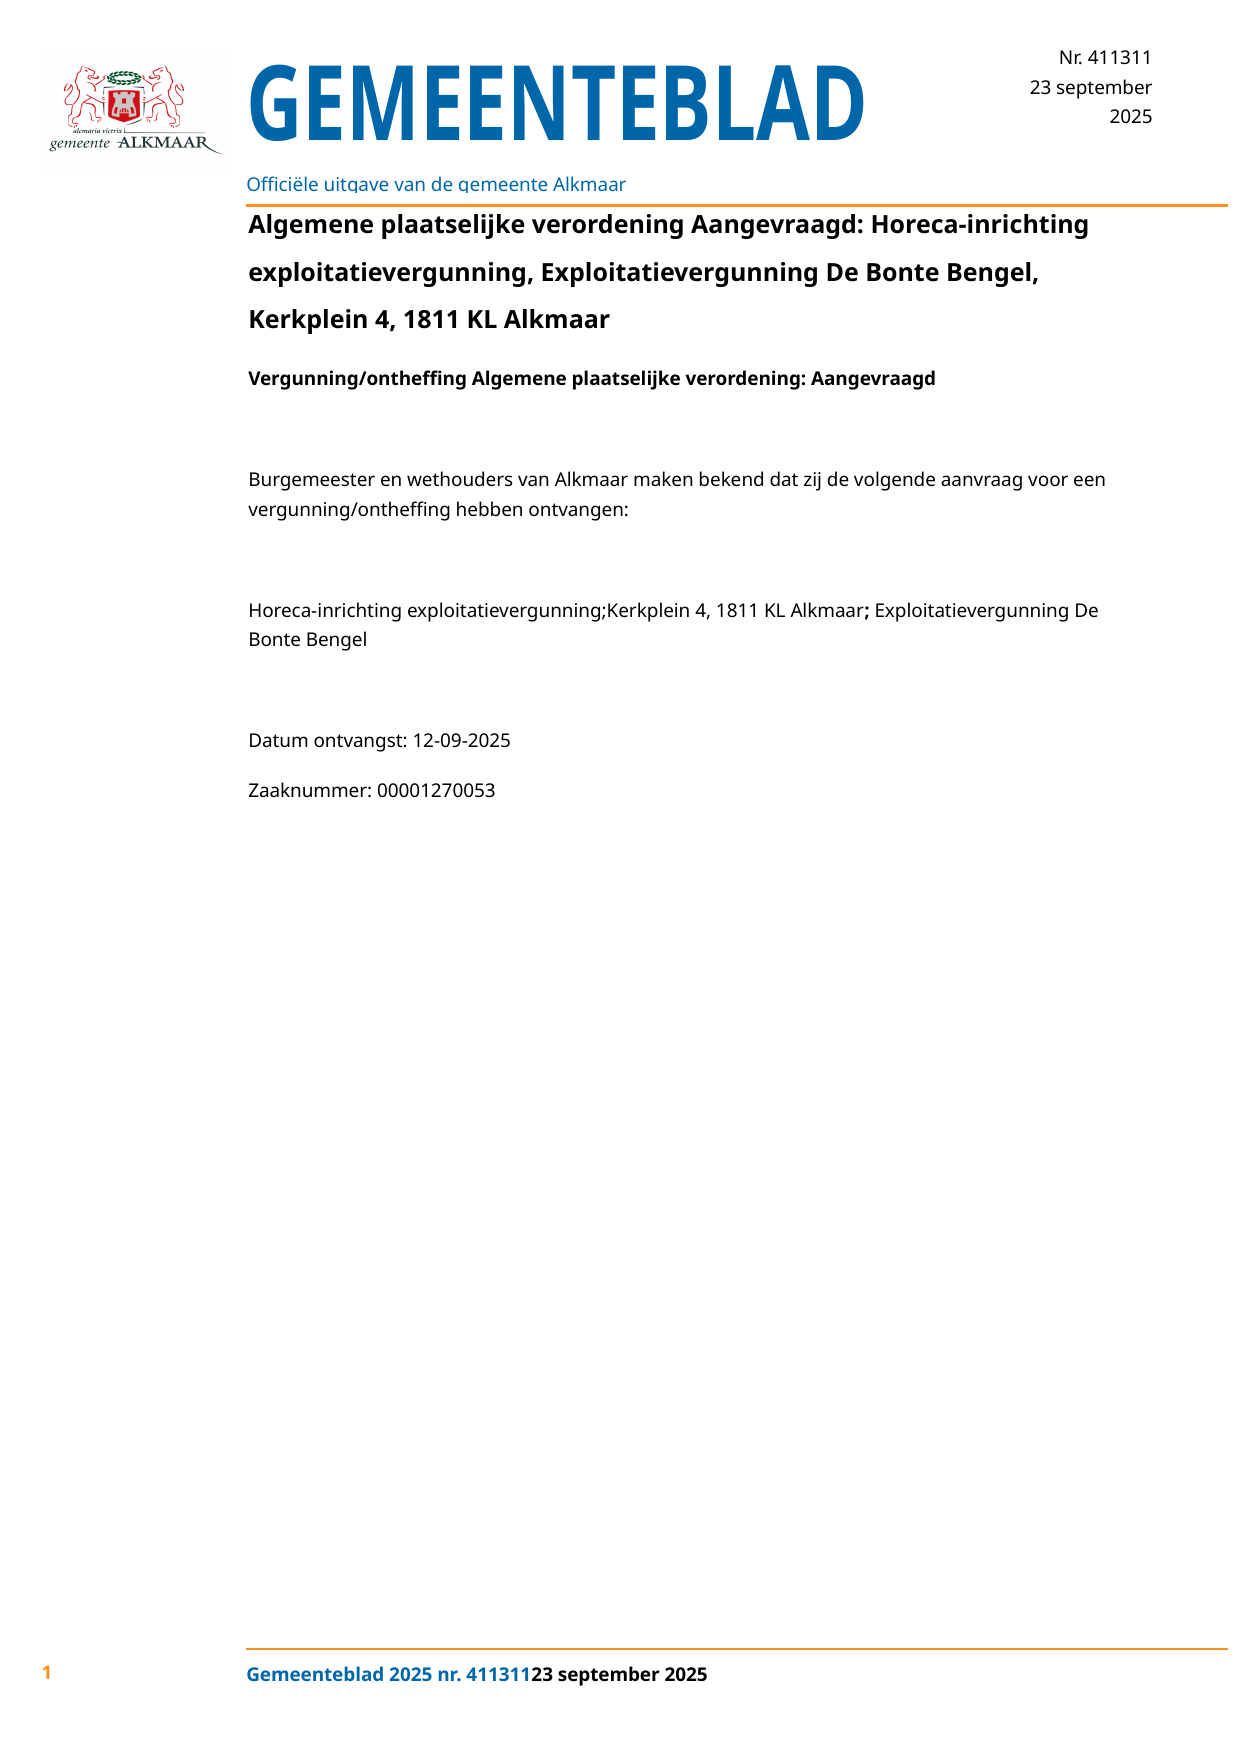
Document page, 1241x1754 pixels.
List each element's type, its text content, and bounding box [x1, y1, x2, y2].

text Datum ontvangst: 12-09-2025 [248, 727, 1152, 753]
text Vergunning/ontheffing Algemene plaatselijke verordening: Aangevraagd [248, 366, 1152, 391]
picture [41, 47, 231, 172]
text Zaaknummer: 00001270053 [248, 778, 1152, 803]
text Algemene plaatselijke verordening Aangevraagd: Horeca-inrichting exploitatievergunning, Exploitatievergunning De Bonte Bengel, Kerkplein 4, 1811 KL Alkmaar [248, 207, 1152, 336]
text Burgemeester en wethouders van Alkmaar maken bekend dat zij de volgende aanvraag voor een vergunning/ontheffing hebben ontvangen: [248, 466, 1152, 522]
text Horeca-inrichting exploitatievergunning;Kerkplein 4, 1811 KL Alkmaar; Exploitatievergunning De Bonte Bengel [248, 597, 1152, 652]
